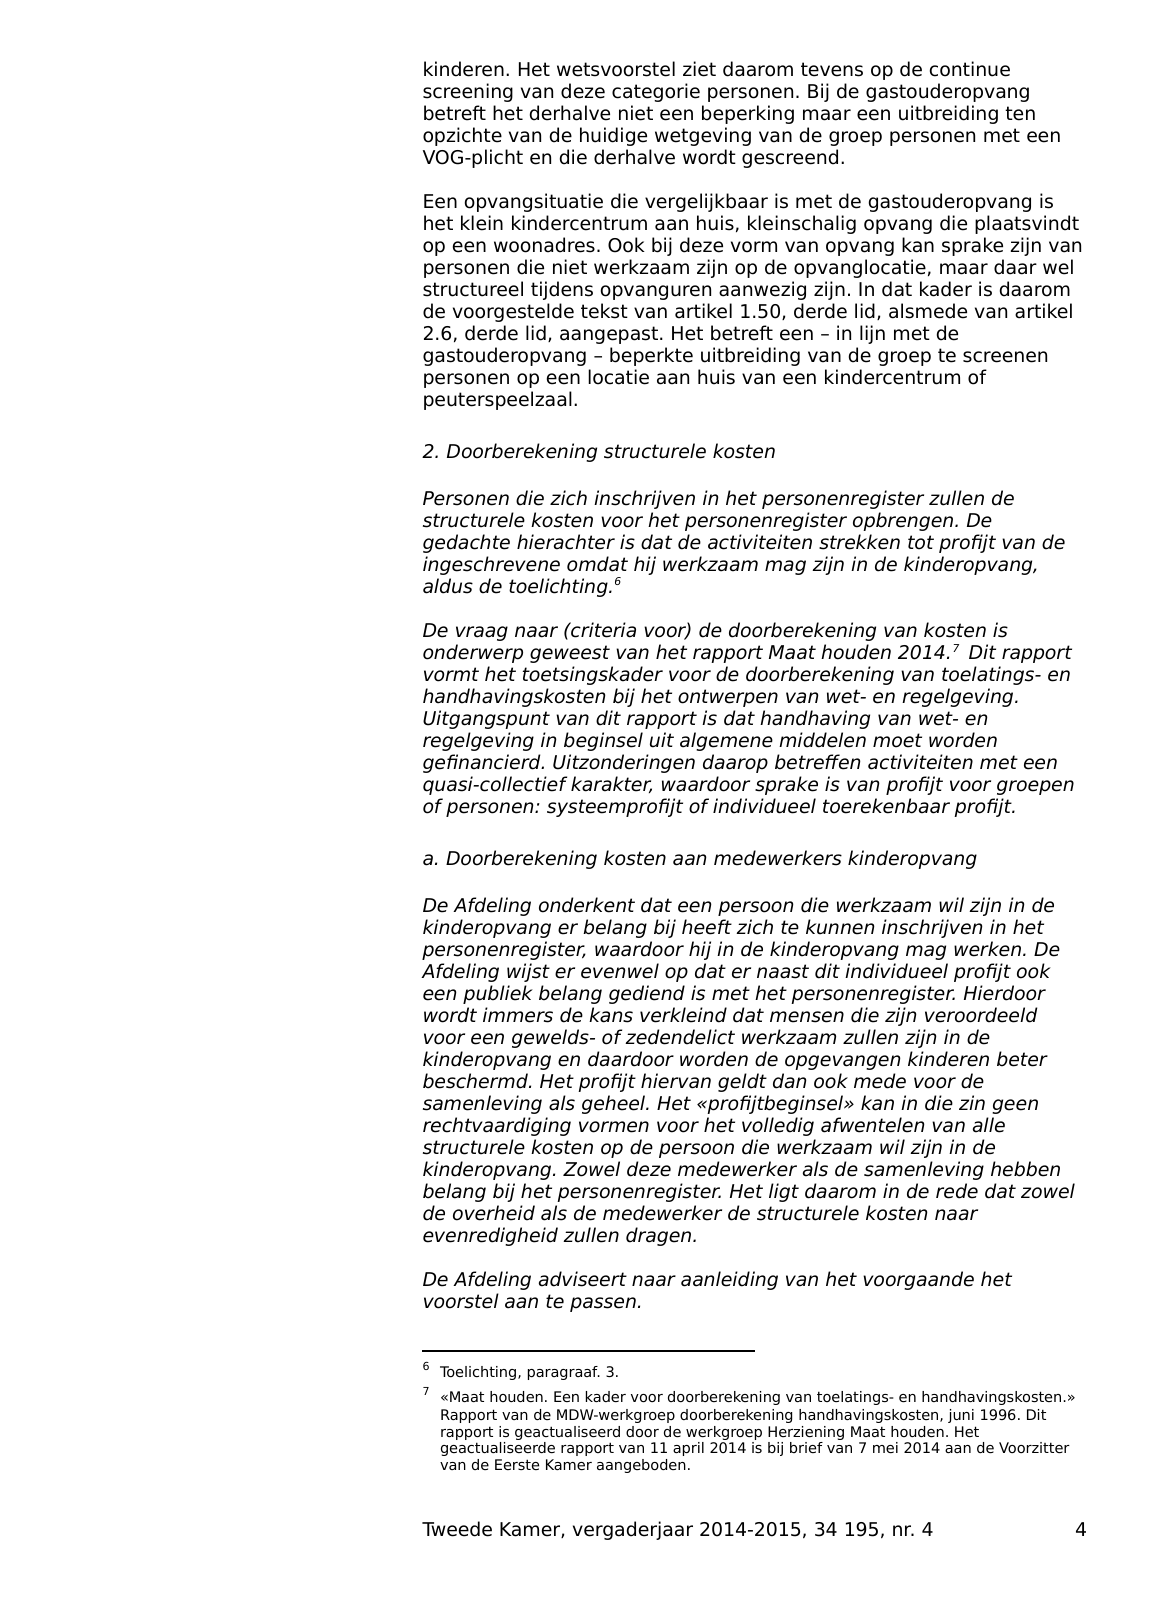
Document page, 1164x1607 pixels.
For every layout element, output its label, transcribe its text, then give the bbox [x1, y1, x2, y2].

subtitle 2. Doorberekening structurele kosten [422, 441, 1087, 463]
text Toelichting, paragraaf. 3. [422, 1360, 1087, 1382]
text De Afdeling adviseert naar aanleiding van het voorgaande het voorstel aan te passen. [422, 1269, 1087, 1313]
text De vraag naar (criteria voor) de doorberekening van kosten is onderwerp geweest van het rapport Maat houden 2014. Dit rapport vormt het toetsingskader voor de doorberekening van toelatings- en handhavingskosten bij het ontwerpen van wet- en regelgeving. Uitgangspunt van dit rapport is dat handhaving van wet- en regelgeving in beginsel uit algemene middelen moet worden gefinancierd. Uitzonderingen daarop betreffen activiteiten met een quasi-collectief karakter, waardoor sprake is van profijt voor groepen of personen: systeemprofijt of individueel toerekenbaar profijt. [422, 620, 1087, 818]
text kinderen. Het wetsvoorstel ziet daarom tevens op de continue screening van deze categorie personen. Bij de gastouderopvang betreft het derhalve niet een beperking maar een uitbreiding ten opzichte van de huidige wetgeving van de groep personen met een VOG-plicht en die derhalve wordt gescreend. [422, 59, 1087, 169]
text «Maat houden. Een kader voor doorberekening van toelatings- en handhavingskosten.» Rapport van de MDW-werkgroep doorberekening handhavingskosten, juni 1996. Dit rapport is geactualiseerd door de werkgroep Herziening Maat houden. Het geactualiseerde rapport van 11 april 2014 is bij brief van 7 mei 2014 aan de Voorzitter van de Eerste Kamer aangeboden. [422, 1385, 1087, 1474]
text De Afdeling onderkent dat een persoon die werkzaam wil zijn in de kinderopvang er belang bij heeft zich te kunnen inschrijven in het personenregister, waardoor hij in de kinderopvang mag werken. De Afdeling wijst er evenwel op dat er naast dit individueel profijt ook een publiek belang gediend is met het personenregister. Hierdoor wordt immers de kans verkleind dat mensen die zijn veroordeeld voor een gewelds- of zedendelict werkzaam zullen zijn in de kinderopvang en daardoor worden de opgevangen kinderen beter beschermd. Het profijt hiervan geldt dan ook mede voor de samenleving als geheel. Het «profijtbeginsel» kan in die zin geen rechtvaardiging vormen voor het volledig afwentelen van alle structurele kosten op de persoon die werkzaam wil zijn in de kinderopvang. Zowel deze medewerker als de samenleving hebben belang bij het personenregister. Het ligt daarom in de rede dat zowel de overheid als de medewerker de structurele kosten naar evenredigheid zullen dragen. [422, 895, 1087, 1246]
subtitle a. Doorberekening kosten aan medewerkers kinderopvang [422, 848, 1087, 870]
text Personen die zich inschrijven in het personenregister zullen de structurele kosten voor het personenregister opbrengen. De gedachte hierachter is dat de activiteiten strekken tot profijt van de ingeschrevene omdat hij werkzaam mag zijn in de kinderopvang, aldus de toelichting. [422, 488, 1087, 598]
text Een opvangsituatie die vergelijkbaar is met de gastouderopvang is het klein kindercentrum aan huis, kleinschalig opvang die plaatsvindt op een woonadres. Ook bij deze vorm van opvang kan sprake zijn van personen die niet werkzaam zijn op de opvanglocatie, maar daar wel structureel tijdens opvanguren aanwezig zijn. In dat kader is daarom de voorgestelde tekst van artikel 1.50, derde lid, alsmede van artikel 2.6, derde lid, aangepast. Het betreft een – in lijn met de gastouderopvang – beperkte uitbreiding van de groep te screenen personen op een locatie aan huis van een kindercentrum of peuterspeelzaal. [422, 191, 1087, 411]
